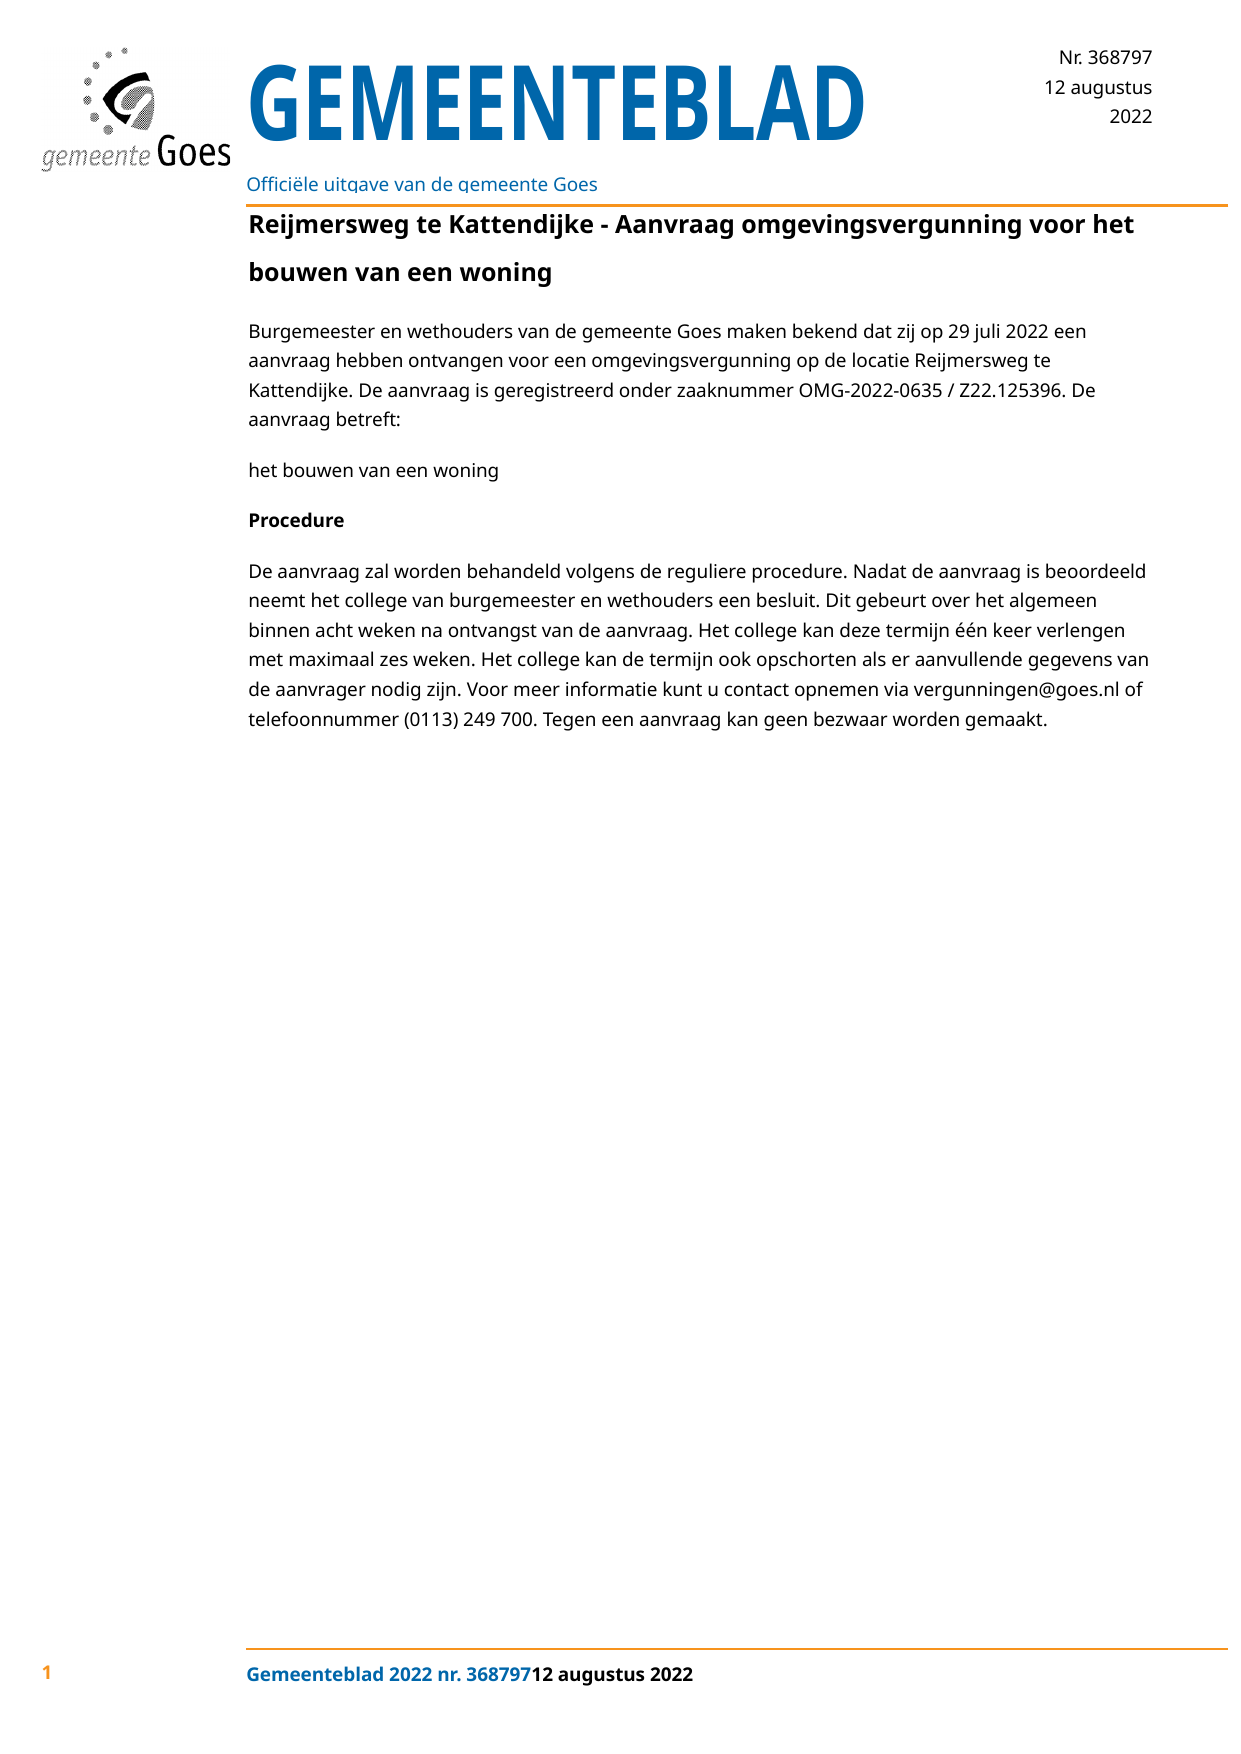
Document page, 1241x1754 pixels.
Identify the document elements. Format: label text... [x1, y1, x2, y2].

text De aanvraag zal worden behandeld volgens de reguliere procedure. Nadat de aanvraag is beoordeeld neemt het college van burgemeester en wethouders een besluit. Dit gebeurt over het algemeen binnen acht weken na ontvangst van de aanvraag. Het college kan deze termijn één keer verlengen met maximaal zes weken. Het college kan de termijn ook opschorten als er aanvullende gegevens van de aanvrager nodig zijn. Voor meer informatie kunt u contact opnemen via vergunningen@goes.nl of telefoonnummer (0113) 249 700. Tegen een aanvraag kan geen bezwaar worden gemaakt. [248, 558, 1152, 732]
text Reijmersweg te Kattendijke - Aanvraag omgevingsvergunning voor het bouwen van een woning [248, 207, 1152, 288]
text Burgemeester en wethouders van de gemeente Goes maken bekend dat zij op 29 juli 2022 een aanvraag hebben ontvangen voor een omgevingsvergunning op de locatie Reijmersweg te Kattendijke. De aanvraag is geregistreerd onder zaaknummer OMG-2022-0635 / Z22.125396. De aanvraag betreft: [248, 318, 1152, 432]
picture [41, 47, 231, 172]
text het bouwen van een woning [248, 457, 1152, 483]
text Procedure [248, 507, 1152, 533]
